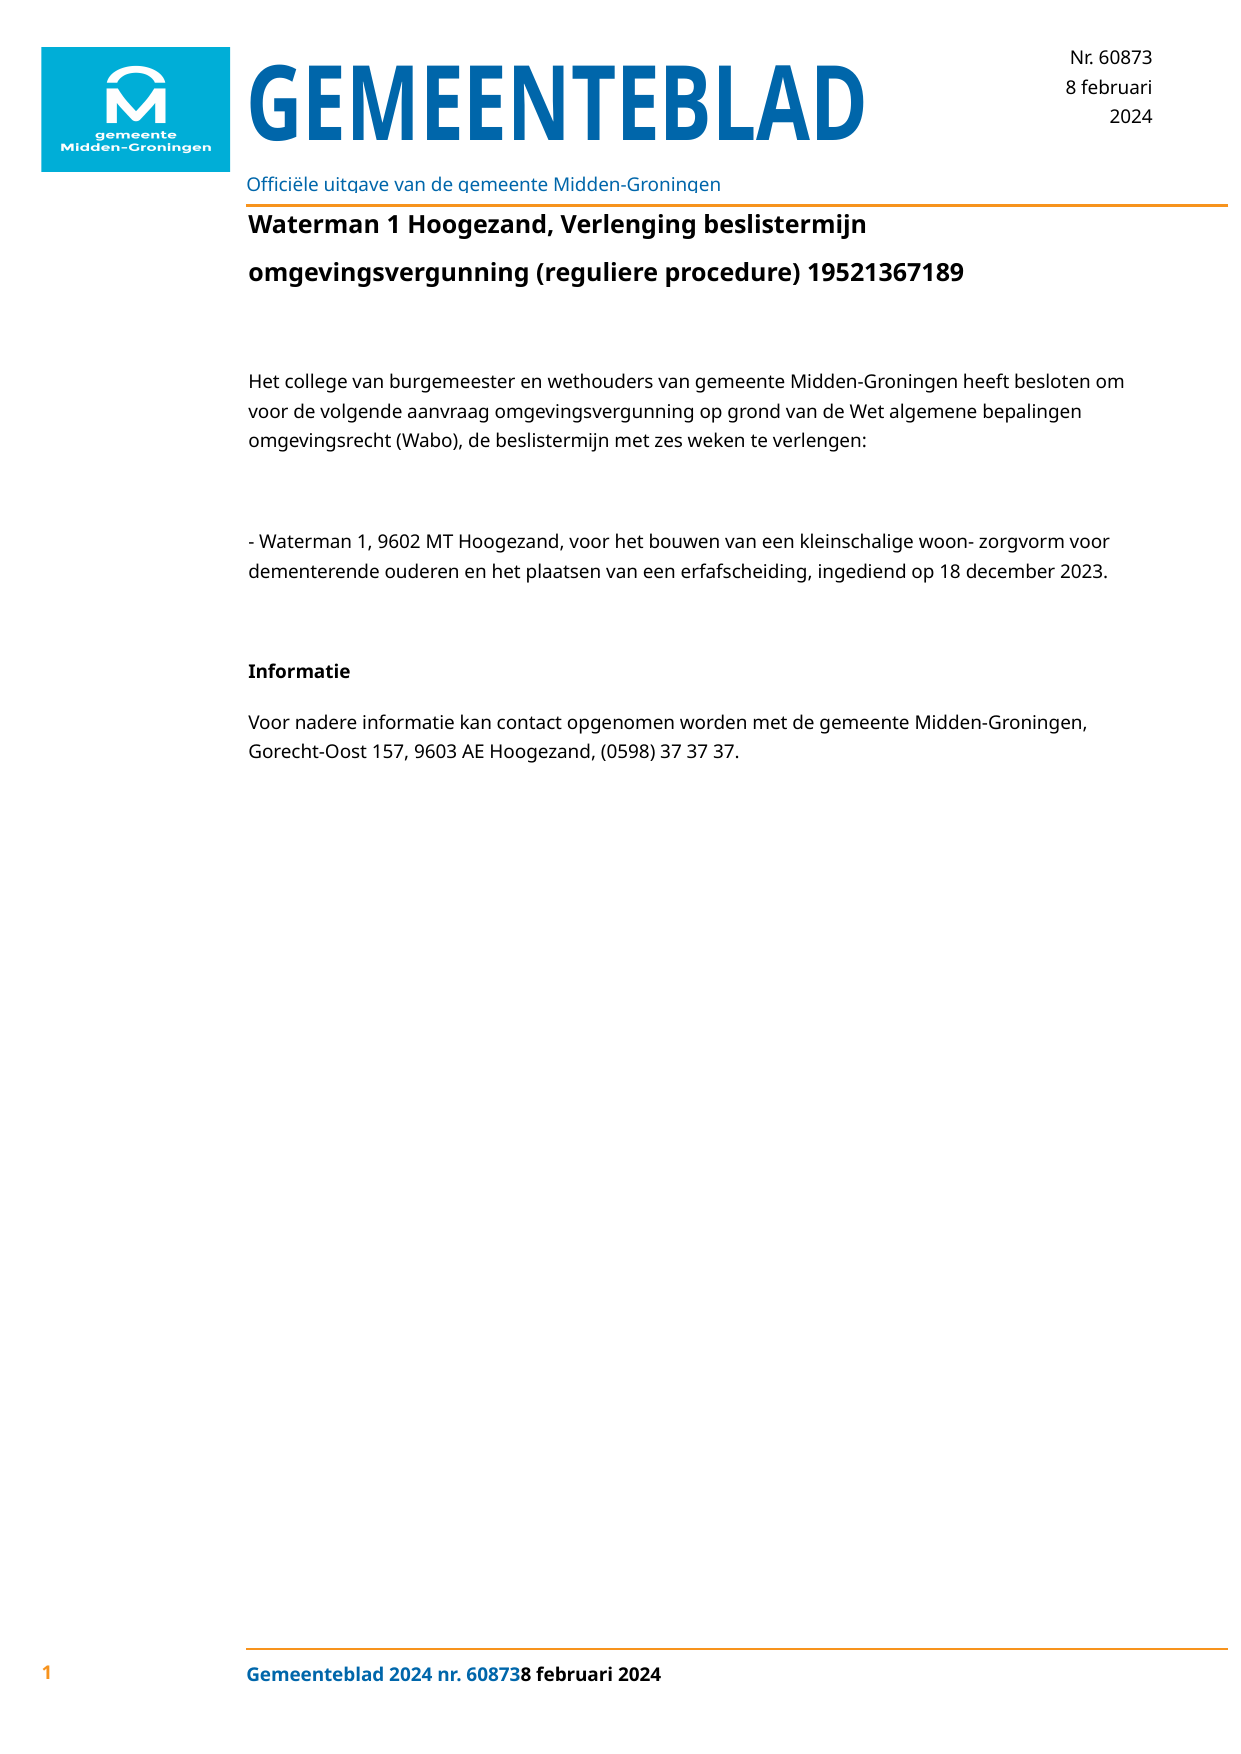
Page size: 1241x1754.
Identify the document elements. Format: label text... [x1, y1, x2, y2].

text Informatie [248, 659, 1152, 684]
text - Waterman 1, 9602 MT Hoogezand, voor het bouwen van een kleinschalige woon- zorgvorm voor dementerende ouderen en het plaatsen van een erfafscheiding, ingediend op 18 december 2023. [248, 528, 1152, 584]
picture [184, 146, 190, 153]
text Het college van burgemeester en wethouders van gemeente Midden-Groningen heeft besloten om voor de volgende aanvraag omgevingsvergunning op grond van de Wet algemene bepalingen omgevingsrecht (Wabo), de beslistermijn met zes weken te verlengen: [248, 368, 1152, 453]
text Voor nadere informatie kan contact opgenomen worden met de gemeente Midden-Groningen, Gorecht-Oost 157, 9603 AE Hoogezand, (0598) 37 37 37. [248, 709, 1152, 764]
picture [107, 89, 165, 122]
text Waterman 1 Hoogezand, Verlenging beslistermijn omgevingsvergunning (reguliere procedure) 19521367189 [248, 207, 1152, 288]
picture [108, 66, 164, 82]
